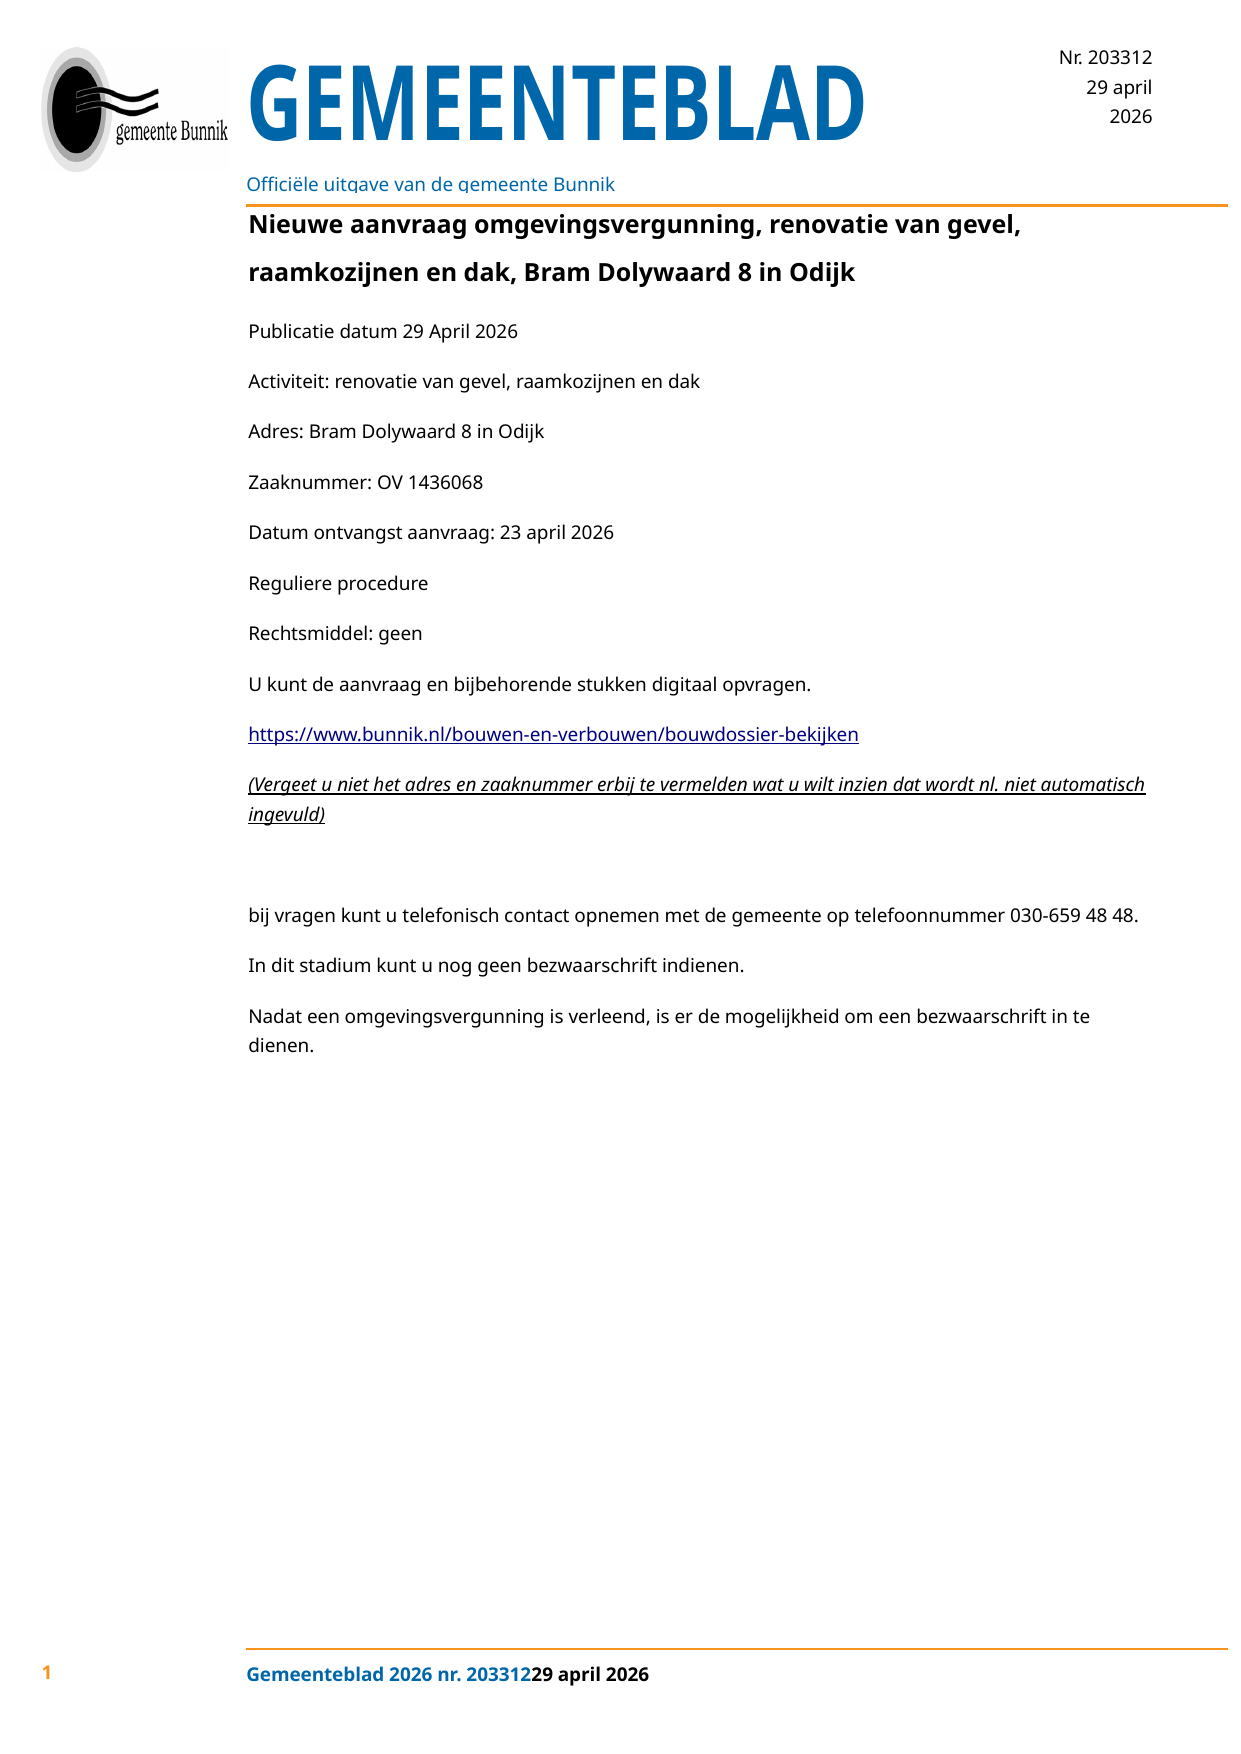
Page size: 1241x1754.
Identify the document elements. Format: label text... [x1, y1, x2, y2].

text Nadat een omgevingsvergunning is verleend, is er de mogelijkheid om een bezwaarschrift in te dienen. [248, 1003, 1152, 1058]
text Nieuwe aanvraag omgevingsvergunning, renovatie van gevel, raamkozijnen en dak, Bram Dolywaard 8 in Odijk [248, 207, 1152, 288]
text In dit stadium kunt u nog geen bezwaarschrift indienen. [248, 952, 1152, 978]
text Zaaknummer: OV 1436068 [248, 469, 1152, 495]
text bij vragen kunt u telefonisch contact opnemen met de gemeente op telefoonnummer 030-659 48 48. [248, 902, 1152, 928]
text (Vergeet u niet het adres en zaaknummer erbij te vermelden wat u wilt inzien dat wordt nl. niet automatisch ingevuld) [248, 772, 1152, 827]
text Reguliere procedure [248, 570, 1152, 596]
text Datum ontvangst aanvraag: 23 april 2026 [248, 519, 1152, 545]
text U kunt de aanvraag en bijbehorende stukken digitaal opvragen. [248, 671, 1152, 697]
text https://www.bunnik.nl/bouwen-en-verbouwen/bouwdossier-bekijken [248, 721, 1152, 747]
text Activiteit: renovatie van gevel, raamkozijnen en dak [248, 368, 1152, 394]
text Publicatie datum 29 April 2026 [248, 318, 1152, 344]
text Rechtsmiddel: geen [248, 620, 1152, 646]
picture [41, 47, 231, 172]
text Adres: Bram Dolywaard 8 in Odijk [248, 419, 1152, 444]
